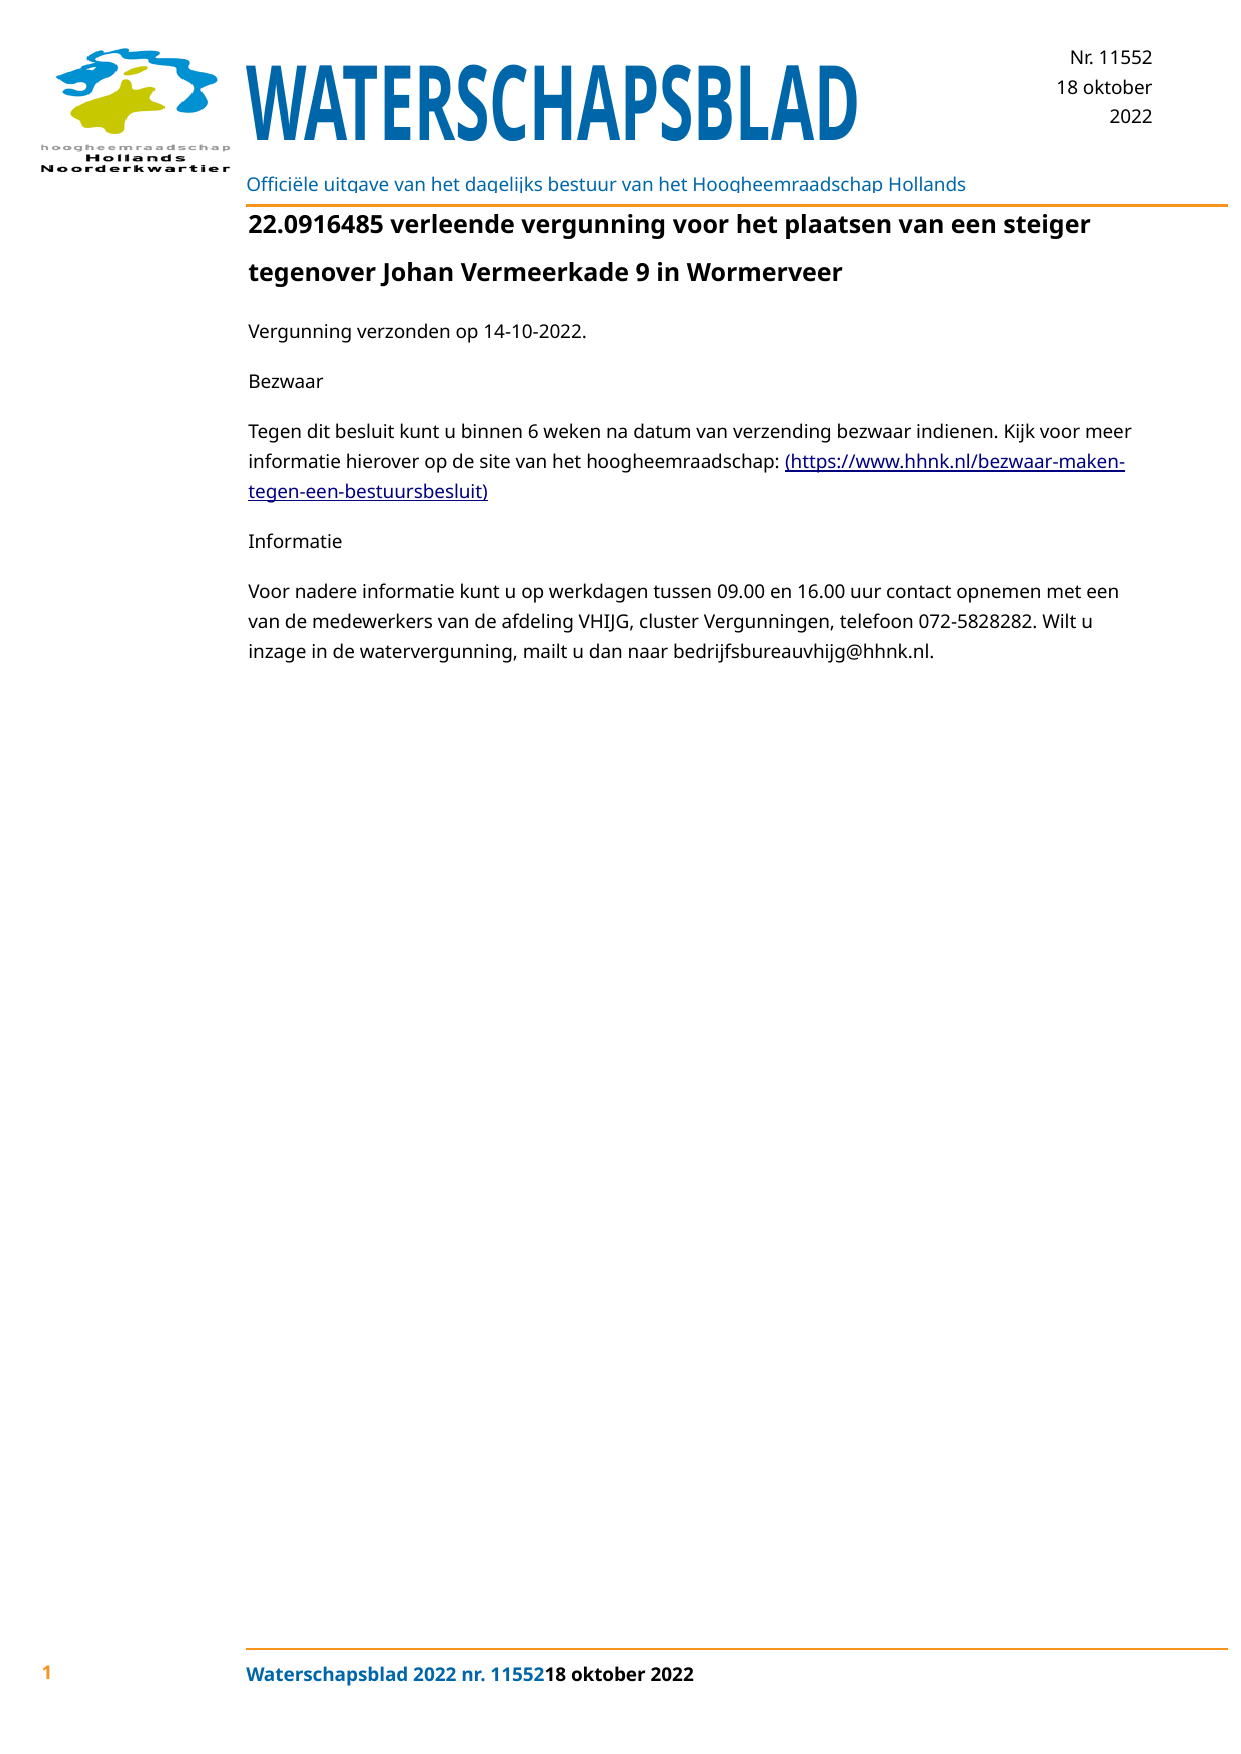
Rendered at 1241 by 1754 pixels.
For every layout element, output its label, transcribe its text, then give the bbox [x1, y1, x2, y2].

picture [41, 47, 231, 172]
text 22.0916485 verleende vergunning voor het plaatsen van een steiger tegenover Johan Vermeerkade 9 in Wormerveer [248, 207, 1152, 288]
text Voor nadere informatie kunt u op werkdagen tussen 09.00 en 16.00 uur contact opnemen met een van de medewerkers van de afdeling VHIJG, cluster Vergunningen, telefoon 072-5828282. Wilt u inzage in de watervergunning, mailt u dan naar bedrijfsbureauvhijg@hhnk.nl. [248, 579, 1152, 664]
text Informatie [248, 528, 1152, 554]
text Bezwaar [248, 368, 1152, 394]
text Tegen dit besluit kunt u binnen 6 weken na datum van verzending bezwaar indienen. Kijk voor meer informatie hierover op de site van het hoogheemraadschap: (https://www.hhnk.nl/bezwaar-maken-tegen-een-bestuursbesluit) [248, 419, 1152, 504]
text Vergunning verzonden op 14-10-2022. [248, 318, 1152, 344]
